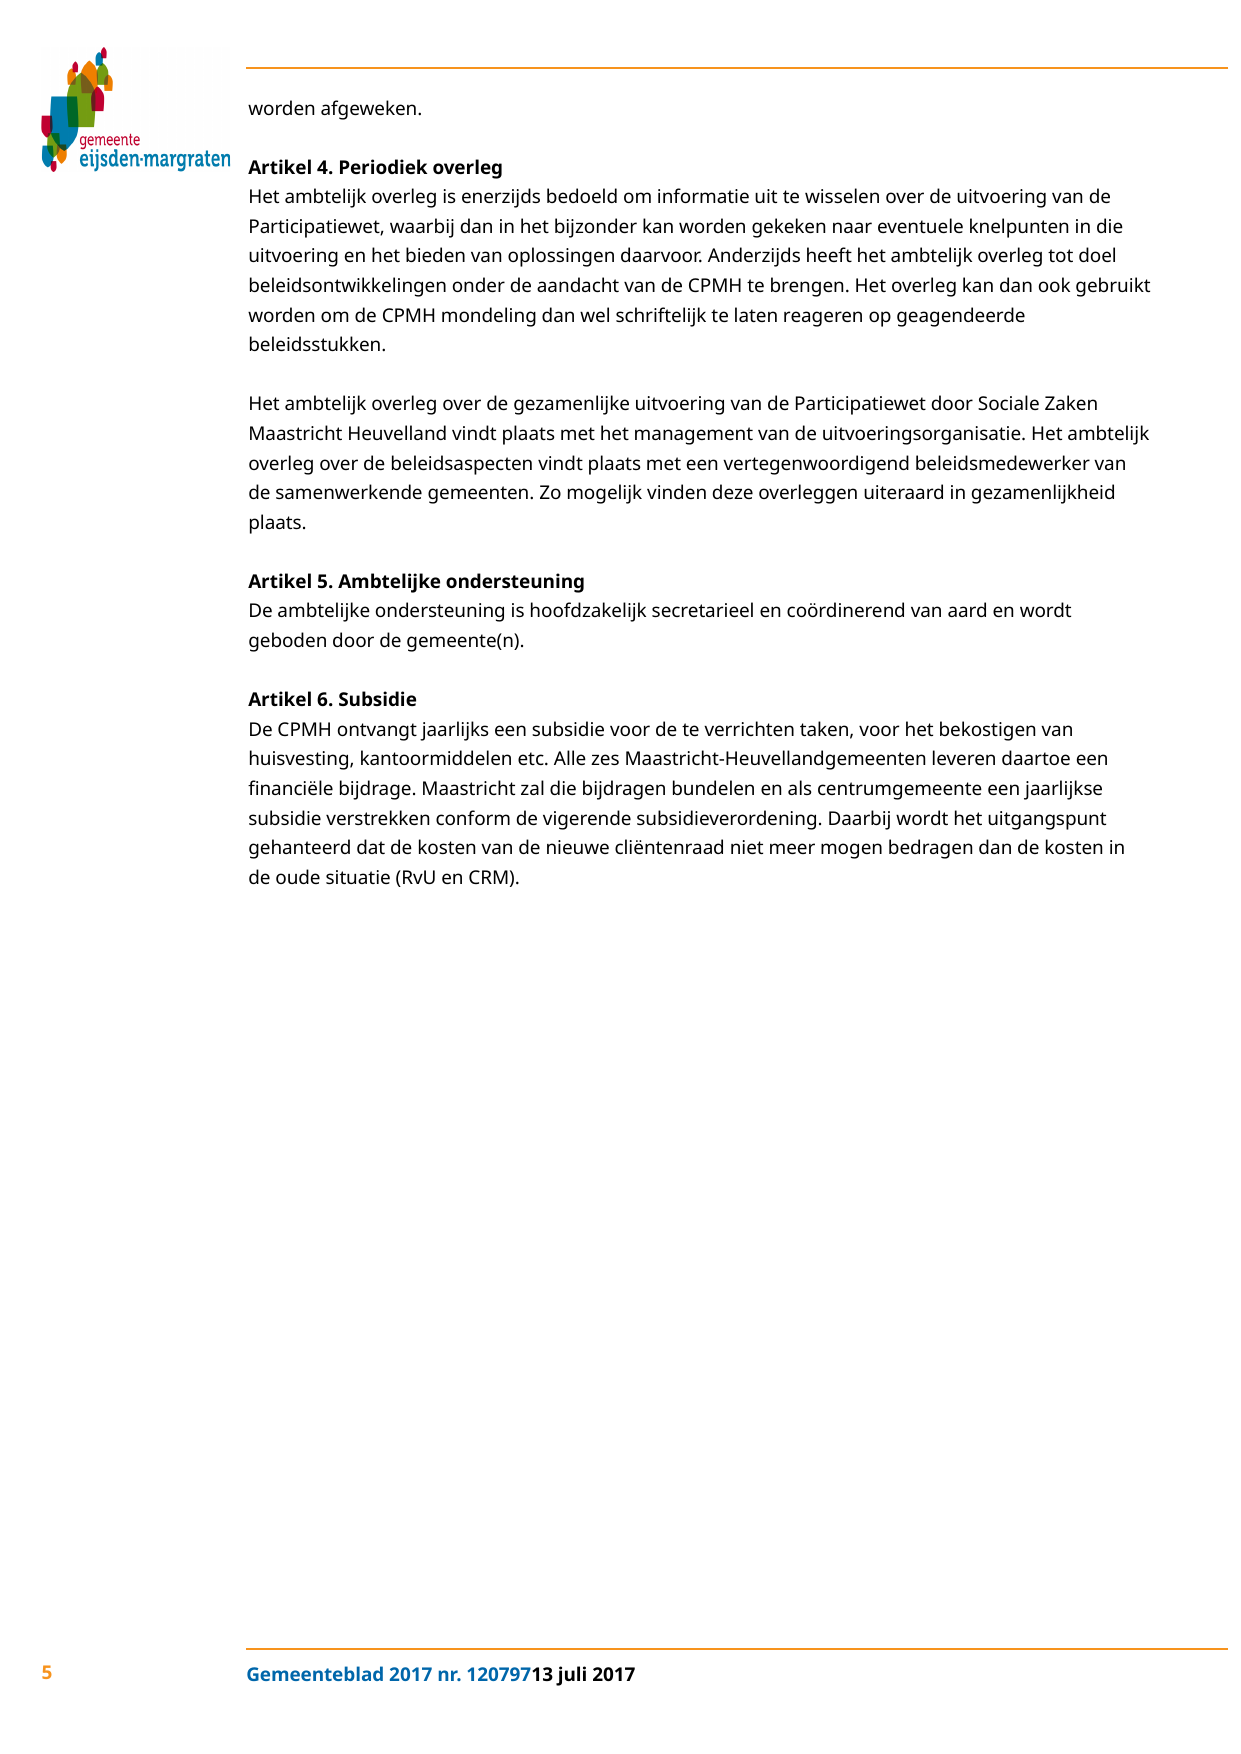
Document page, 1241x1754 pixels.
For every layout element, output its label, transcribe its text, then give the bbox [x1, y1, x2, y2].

text Het ambtelijk overleg over de gezamenlijke uitvoering van de Participatiewet door Sociale Zaken Maastricht Heuvelland vindt plaats met het management van de uitvoeringsorganisatie. Het ambtelijk overleg over de beleidsaspecten vindt plaats met een vertegenwoordigend beleidsmedewerker van de samenwerkende gemeenten. Zo mogelijk vinden deze overleggen uiteraard in gezamenlijkheid plaats. [248, 391, 1152, 535]
text Artikel 5. Ambtelijke ondersteuning [248, 568, 1152, 594]
text worden afgeweken. [248, 95, 1152, 121]
text Het ambtelijk overleg is enerzijds bedoeld om informatie uit te wisselen over de uitvoering van de Participatiewet, waarbij dan in het bijzonder kan worden gekeken naar eventuele knelpunten in die uitvoering en het bieden van oplossingen daarvoor. Anderzijds heeft het ambtelijk overleg tot doel beleidsontwikkelingen onder de aandacht van de CPMH te brengen. Het overleg kan dan ook gebruikt worden om de CPMH mondeling dan wel schriftelijk te laten reageren op geagendeerde beleidsstukken. [248, 183, 1152, 357]
text De CPMH ontvangt jaarlijks een subsidie voor de te verrichten taken, voor het bekostigen van huisvesting, kantoormiddelen etc. Alle zes Maastricht-Heuvellandgemeenten leveren daartoe een financiële bijdrage. Maastricht zal die bijdragen bundelen en als centrumgemeente een jaarlijkse subsidie verstrekken conform de vigerende subsidieverordening. Daarbij wordt het uitgangspunt gehanteerd dat de kosten van de nieuwe cliëntenraad niet meer mogen bedragen dan de kosten in de oude situatie (RvU en CRM). [248, 716, 1152, 890]
text Artikel 4. Periodiek overleg [248, 154, 1152, 180]
text Artikel 6. Subsidie [248, 686, 1152, 712]
text De ambtelijke ondersteuning is hoofdzakelijk secretarieel en coördinerend van aard en wordt geboden door de gemeente(n). [248, 598, 1152, 653]
picture [41, 47, 231, 172]
